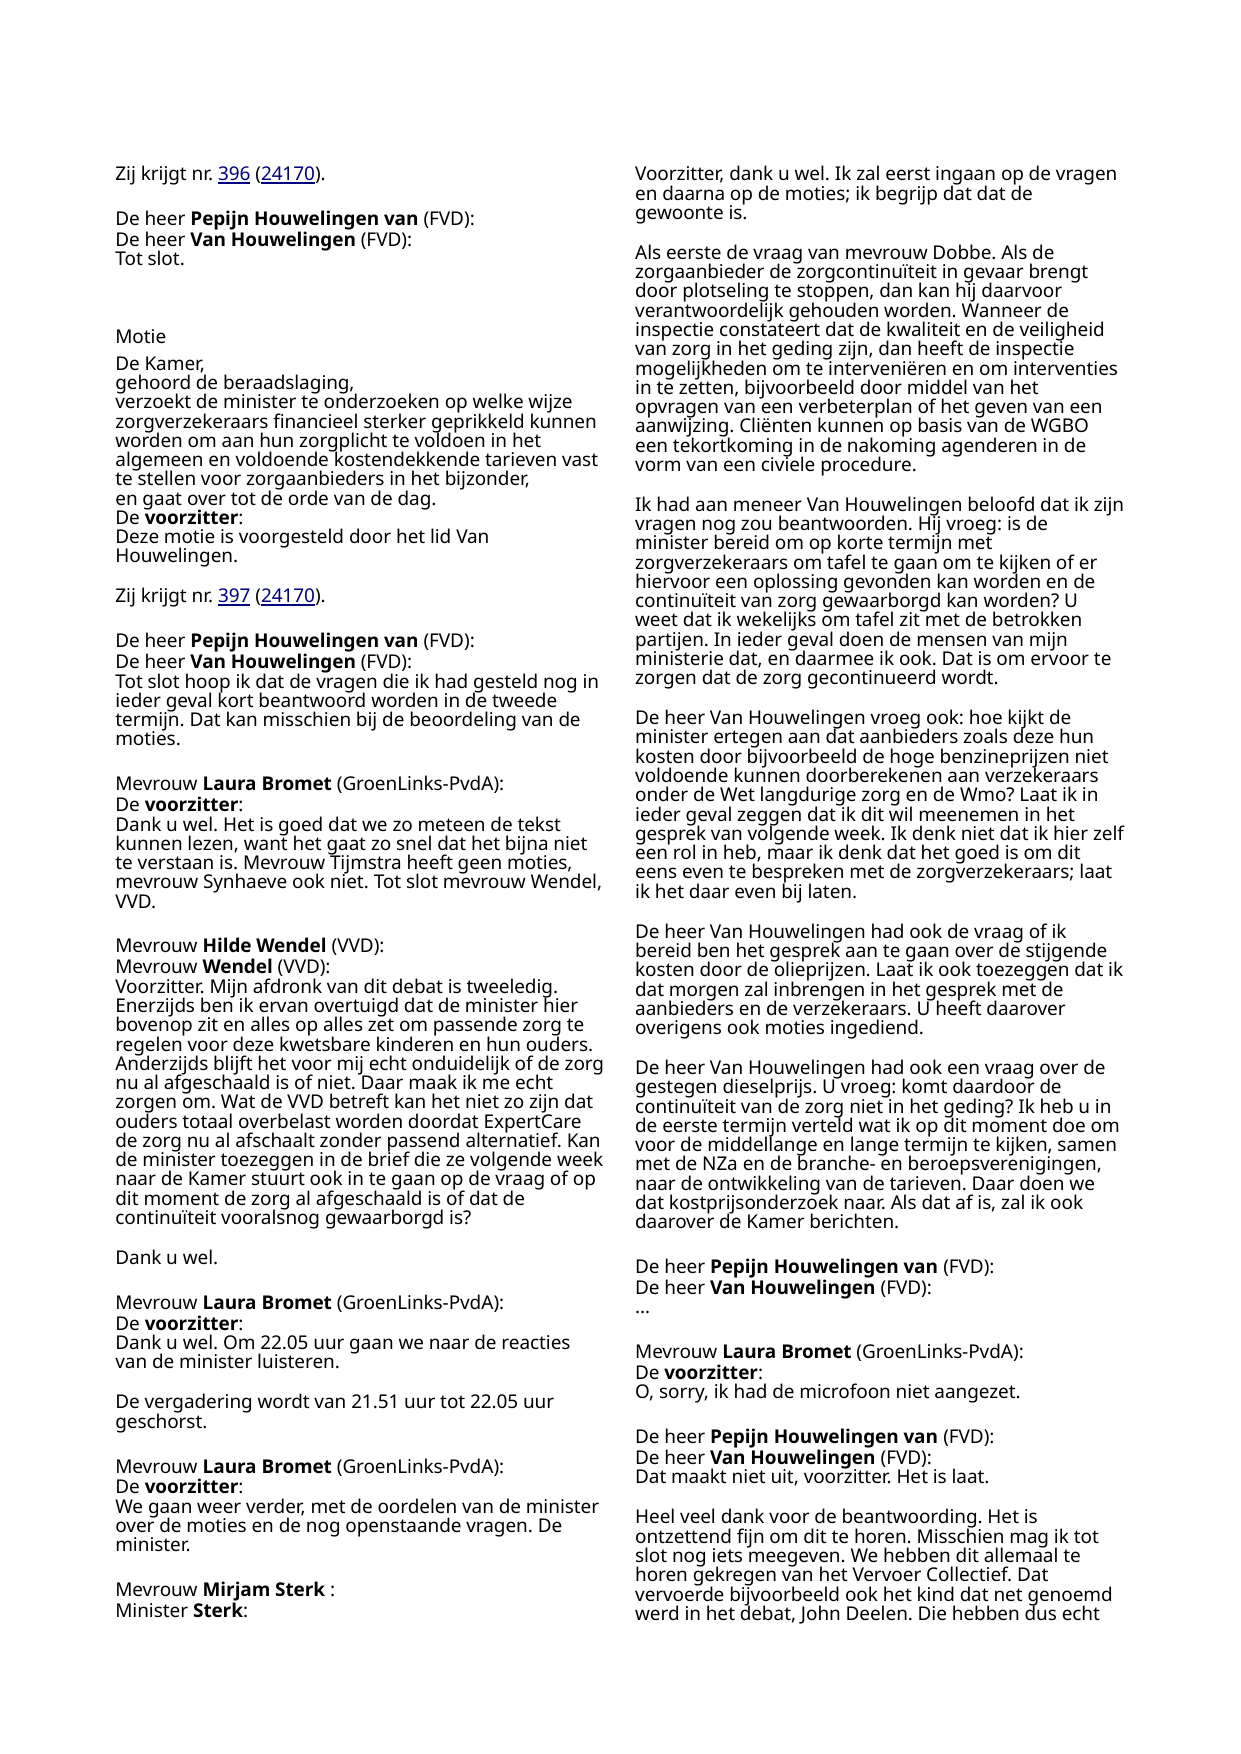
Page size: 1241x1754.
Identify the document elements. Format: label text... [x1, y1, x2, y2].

text De heer Van Houwelingen (FVD): [115, 231, 605, 250]
text De heer Van Houwelingen had ook de vraag of ik bereid ben het gesprek aan te gaan over de stijgende kosten door de olieprijzen. Laat ik ook toezeggen dat ik dat morgen zal inbrengen in het gesprek met de aanbieders en de verzekeraars. U heeft daarover overigens ook moties ingediend. [635, 923, 1125, 1038]
text De heer Pepijn Houwelingen van (FVD): [115, 205, 605, 231]
text De Kamer, [115, 355, 605, 374]
text Zij krijgt nr. 397 (24170). [115, 587, 605, 607]
text Mevrouw Laura Bromet (GroenLinks-PvdA): [635, 1338, 1125, 1364]
text Mevrouw Wendel (VVD): [115, 958, 605, 978]
text Tot slot. [115, 250, 605, 270]
text De heer Van Houwelingen vroeg ook: hoe kijkt de minister ertegen aan dat aanbieders zoals deze hun kosten door bijvoorbeeld de hoge benzineprijzen niet voldoende kunnen doorberekenen aan verzekeraars onder de Wet langdurige zorg en de Wmo? Laat ik in ieder geval zeggen dat ik dit wil meenemen in het gesprek van volgende week. Ik denk niet dat ik hier zelf een rol in heb, maar ik denk dat het goed is om dit eens even te bespreken met de zorgverzekeraars; laat ik het daar even bij laten. [635, 709, 1125, 902]
text Mevrouw Laura Bromet (GroenLinks-PvdA): [115, 771, 605, 796]
text Minister Sterk: [115, 1602, 605, 1621]
text Voorzitter. Mijn afdronk van dit debat is tweeledig. Enerzijds ben ik ervan overtuigd dat de minister hier bovenop zit en alles op alles zet om passende zorg te regelen voor deze kwetsbare kinderen en hun ouders. Anderzijds blijft het voor mij echt onduidelijk of de zorg nu al afgeschaald is of niet. Daar maak ik me echt zorgen om. Wat de VVD betreft kan het niet zo zijn dat ouders totaal overbelast worden doordat ExpertCare de zorg nu al afschaalt zonder passend alternatief. Kan de minister toezeggen in de brief die ze volgende week naar de Kamer stuurt ook in te gaan op de vraag of op dit moment de zorg al afgeschaald is of dat de continuïteit vooralsnog gewaarborgd is? [115, 978, 605, 1228]
text verzoekt de minister te onderzoeken op welke wijze zorgverzekeraars financieel sterker geprikkeld kunnen worden om aan hun zorgplicht te voldoen in het algemeen en voldoende kostendekkende tarieven vast te stellen voor zorgaanbieders in het bijzonder, [115, 393, 605, 490]
text De heer Pepijn Houwelingen van (FVD): [635, 1253, 1125, 1279]
text De voorzitter: [115, 509, 605, 528]
text Voorzitter, dank u wel. Ik zal eerst ingaan op de vragen en daarna op de moties; ik begrijp dat dat de gewoonte is. [635, 165, 1125, 223]
text De voorzitter: [635, 1364, 1125, 1383]
text gehoord de beraadslaging, [115, 374, 605, 393]
text Mevrouw Mirjam Sterk : [115, 1576, 605, 1602]
text Motie [115, 323, 605, 349]
text De heer Pepijn Houwelingen van (FVD): [635, 1423, 1125, 1449]
text De voorzitter: [115, 1478, 605, 1498]
text De voorzitter: [115, 796, 605, 816]
text We gaan weer verder, met de oordelen van de minister over de moties en de nog openstaande vragen. De minister. [115, 1498, 605, 1556]
text Dank u wel. Het is goed dat we zo meteen de tekst kunnen lezen, want het gaat zo snel dat het bijna niet te verstaan is. Mevrouw Tijmstra heeft geen moties, mevrouw Synhaeve ook niet. Tot slot mevrouw Wendel, VVD. [115, 816, 605, 912]
text De heer Pepijn Houwelingen van (FVD): [115, 628, 605, 653]
text De vergadering wordt van 21.51 uur tot 22.05 uur geschorst. [115, 1393, 605, 1432]
text Dat maakt niet uit, voorzitter. Het is laat. [635, 1468, 1125, 1488]
text Heel veel dank voor de beantwoording. Het is ontzettend fijn om dit te horen. Misschien mag ik tot slot nog iets meegeven. We hebben dit allemaal te horen gekregen van het Vervoer Collectief. Dat vervoerde bijvoorbeeld ook het kind dat net genoemd werd in het debat, John Deelen. Die hebben dus echt [635, 1508, 1125, 1624]
text Deze motie is voorgesteld door het lid Van Houwelingen. [115, 528, 605, 567]
text De heer Van Houwelingen (FVD): [115, 653, 605, 673]
text O, sorry, ik had de microfoon niet aangezet. [635, 1383, 1125, 1403]
text Ik had aan meneer Van Houwelingen beloofd dat ik zijn vragen nog zou beantwoorden. Hij vroeg: is de minister bereid om op korte termijn met zorgverzekeraars om tafel te gaan om te kijken of er hiervoor een oplossing gevonden kan worden en de continuïteit van zorg gewaarborgd kan worden? U weet dat ik wekelijks om tafel zit met de betrokken partijen. In ieder geval doen de mensen van mijn ministerie dat, en daarmee ik ook. Dat is om ervoor te zorgen dat de zorg gecontinueerd wordt. [635, 496, 1125, 688]
text Mevrouw Laura Bromet (GroenLinks-PvdA): [115, 1289, 605, 1315]
text Dank u wel. [115, 1249, 605, 1268]
text De heer Van Houwelingen (FVD): [635, 1279, 1125, 1298]
text Tot slot hoop ik dat de vragen die ik had gesteld nog in ieder geval kort beantwoord worden in de tweede termijn. Dat kan misschien bij de beoordeling van de moties. [115, 673, 605, 750]
text De heer Van Houwelingen had ook een vraag over de gestegen dieselprijs. U vroeg: komt daardoor de continuïteit van de zorg niet in het geding? Ik heb u in de eerste termijn verteld wat ik op dit moment doe om voor de middellange en lange termijn te kijken, samen met de NZa en de branche- en beroepsverenigingen, naar de ontwikkeling van de tarieven. Daar doen we dat kostprijsonderzoek naar. Als dat af is, zal ik ook daarover de Kamer berichten. [635, 1059, 1125, 1232]
text Mevrouw Laura Bromet (GroenLinks-PvdA): [115, 1453, 605, 1478]
text en gaat over tot de orde van de dag. [115, 490, 605, 509]
text Mevrouw Hilde Wendel (VVD): [115, 933, 605, 958]
text Als eerste de vraag van mevrouw Dobbe. Als de zorgaanbieder de zorgcontinuïteit in gevaar brengt door plotseling te stoppen, dan kan hij daarvoor verantwoordelijk gehouden worden. Wanneer de inspectie constateert dat de kwaliteit en de veiligheid van zorg in het geding zijn, dan heeft de inspectie mogelijkheden om te interveniëren en om interventies in te zetten, bijvoorbeeld door middel van het opvragen van een verbeterplan of het geven van een aanwijzing. Cliënten kunnen op basis van de WGBO een tekortkoming in de nakoming agenderen in de vorm van een civiele procedure. [635, 244, 1125, 475]
text De heer Van Houwelingen (FVD): [635, 1449, 1125, 1468]
text Zij krijgt nr. 396 (24170). [115, 165, 605, 184]
text De voorzitter: [115, 1315, 605, 1334]
text Dank u wel. Om 22.05 uur gaan we naar de reacties van de minister luisteren. [115, 1334, 605, 1373]
text … [635, 1298, 1125, 1318]
